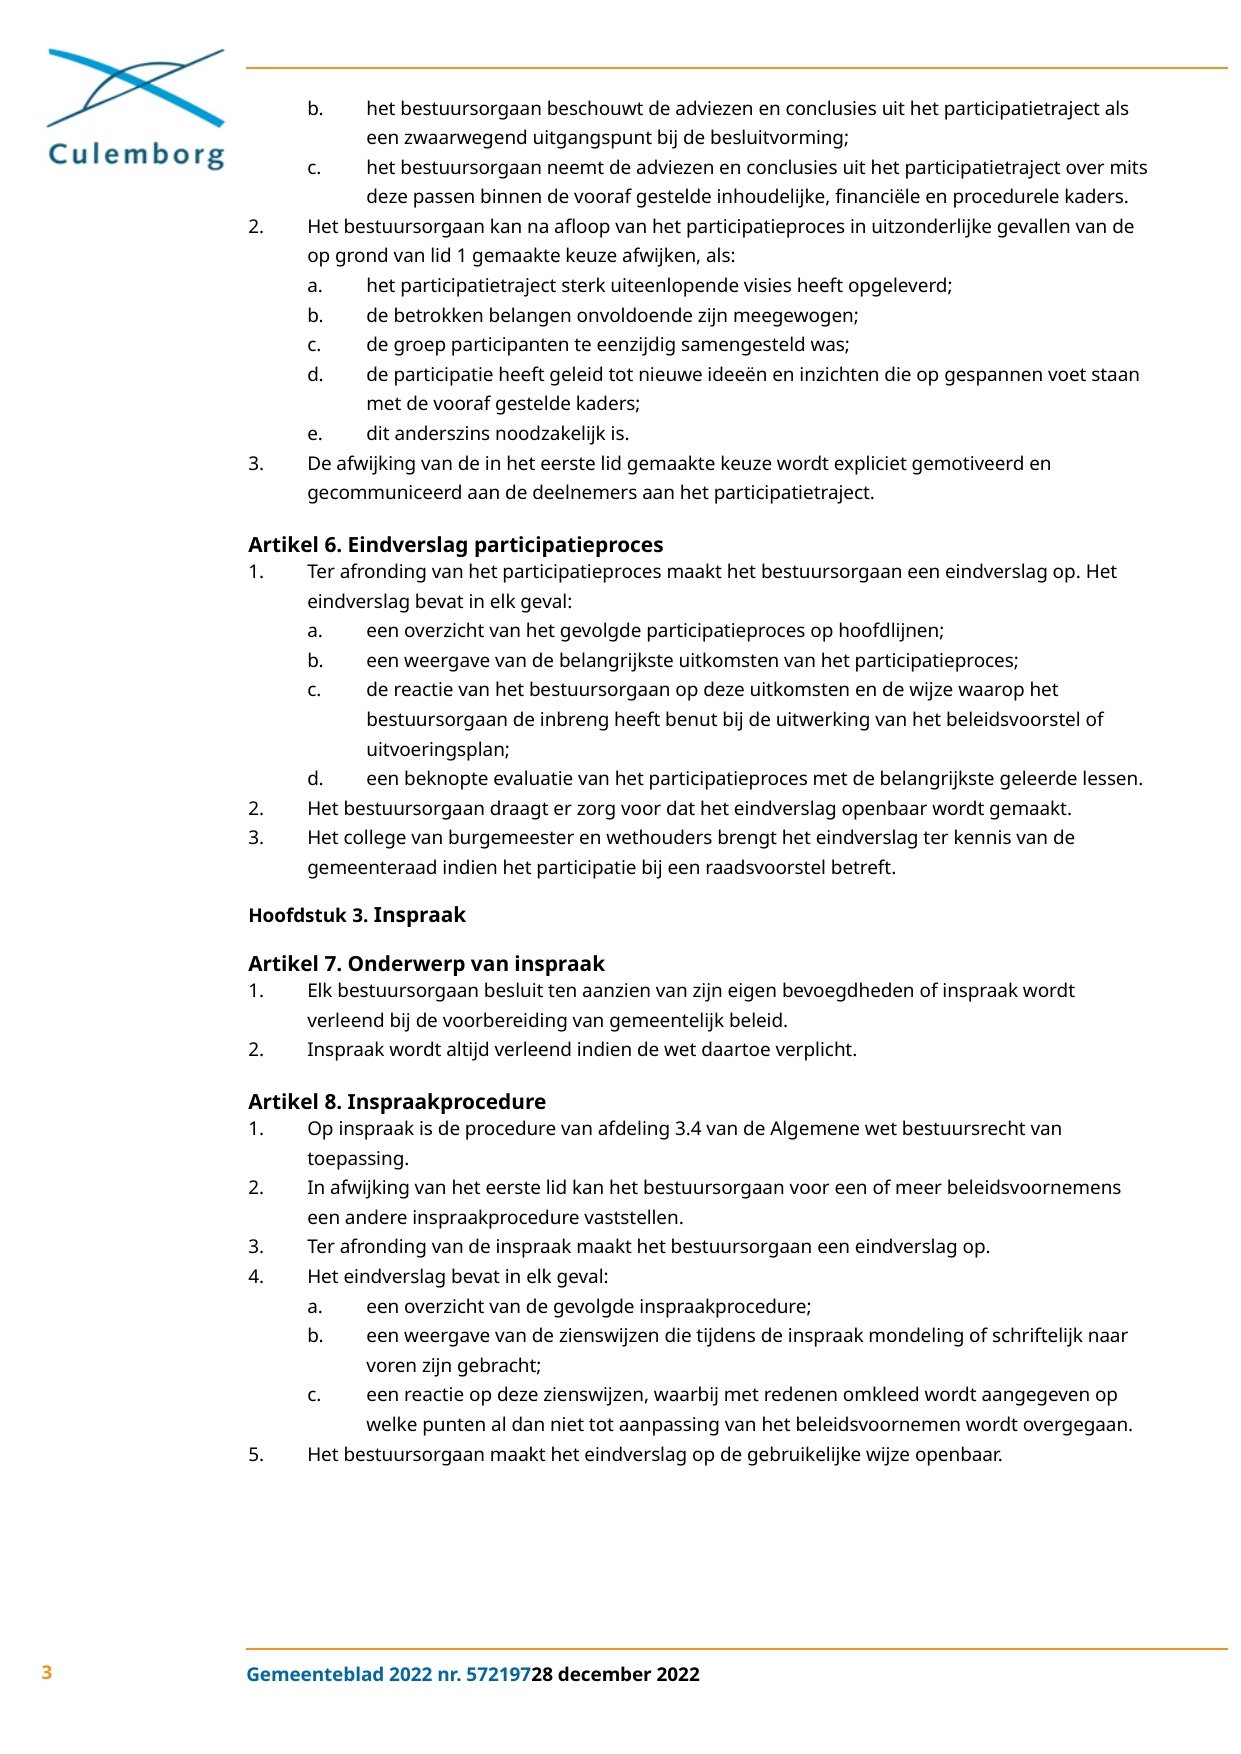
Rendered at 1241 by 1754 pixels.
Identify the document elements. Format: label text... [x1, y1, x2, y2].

list de groep participanten te eenzijdig samengesteld was; [307, 331, 1152, 357]
list Inspraak wordt altijd verleend indien de wet daartoe verplicht. [248, 1037, 1152, 1062]
list Het eindverslag bevat in elk geval: [248, 1263, 1152, 1289]
list het bestuursorgaan neemt de adviezen en conclusies uit het participatietraject over mits deze passen binnen de vooraf gestelde inhoudelijke, financiële en procedurele kaders. [307, 154, 1152, 209]
list de betrokken belangen onvoldoende zijn meegewogen; [307, 302, 1152, 328]
text Artikel 8. Inspraakprocedure [248, 1087, 1152, 1115]
list Ter afronding van het participatieproces maakt het bestuursorgaan een eindverslag op. Het eindverslag bevat in elk geval: [248, 558, 1152, 613]
list de participatie heeft geleid tot nieuwe ideeën en inzichten die op gespannen voet staan met de vooraf gestelde kaders; [307, 361, 1152, 416]
list Ter afronding van de inspraak maakt het bestuursorgaan een eindverslag op. [248, 1234, 1152, 1259]
list Het bestuursorgaan draagt er zorg voor dat het eindverslag openbaar wordt gemaakt. [248, 795, 1152, 821]
list De afwijking van de in het eerste lid gemaakte keuze wordt expliciet gemotiveerd en gecommuniceerd aan de deelnemers aan het participatietraject. [248, 450, 1152, 505]
list een overzicht van de gevolgde inspraakprocedure; [307, 1293, 1152, 1319]
list In afwijking van het eerste lid kan het bestuursorgaan voor een of meer beleidsvoornemens een andere inspraakprocedure vaststellen. [248, 1174, 1152, 1230]
list een weergave van de belangrijkste uitkomsten van het participatieproces; [307, 647, 1152, 673]
text Artikel 7. Onderwerp van inspraak [248, 949, 1152, 977]
list dit anderszins noodzakelijk is. [307, 420, 1152, 446]
list een beknopte evaluatie van het participatieproces met de belangrijkste geleerde lessen. [307, 765, 1152, 791]
list de reactie van het bestuursorgaan op deze uitkomsten en de wijze waarop het bestuursorgaan de inbreng heeft benut bij de uitwerking van het beleidsvoorstel of uitvoeringsplan; [307, 677, 1152, 761]
text Hoofdstuk 3. Inspraak [248, 900, 1152, 928]
list Elk bestuursorgaan besluit ten aanzien van zijn eigen bevoegdheden of inspraak wordt verleend bij de voorbereiding van gemeentelijk beleid. [248, 977, 1152, 1033]
list een weergave van de zienswijzen die tijdens de inspraak mondeling of schriftelijk naar voren zijn gebracht; [307, 1322, 1152, 1378]
list Het bestuursorgaan maakt het eindverslag op de gebruikelijke wijze openbaar. [248, 1441, 1152, 1467]
list het bestuursorgaan beschouwt de adviezen en conclusies uit het participatietraject als een zwaarwegend uitgangspunt bij de besluitvorming; [307, 95, 1152, 150]
list een reactie op deze zienswijzen, waarbij met redenen omkleed wordt aangegeven op welke punten al dan niet tot aanpassing van het beleidsvoornemen wordt overgegaan. [307, 1382, 1152, 1437]
list Op inspraak is de procedure van afdeling 3.4 van de Algemene wet bestuursrecht van toepassing. [248, 1115, 1152, 1171]
list Het bestuursorgaan kan na afloop van het participatieproces in uitzonderlijke gevallen van de op grond van lid 1 gemaakte keuze afwijken, als: [248, 213, 1152, 268]
text Artikel 6. Eindverslag participatieproces [248, 530, 1152, 558]
list Het college van burgemeester en wethouders brengt het eindverslag ter kennis van de gemeenteraad indien het participatie bij een raadsvoorstel betreft. [248, 824, 1152, 880]
list een overzicht van het gevolgde participatieproces op hoofdlijnen; [307, 617, 1152, 643]
list het participatietraject sterk uiteenlopende visies heeft opgeleverd; [307, 272, 1152, 298]
picture [41, 47, 231, 172]
